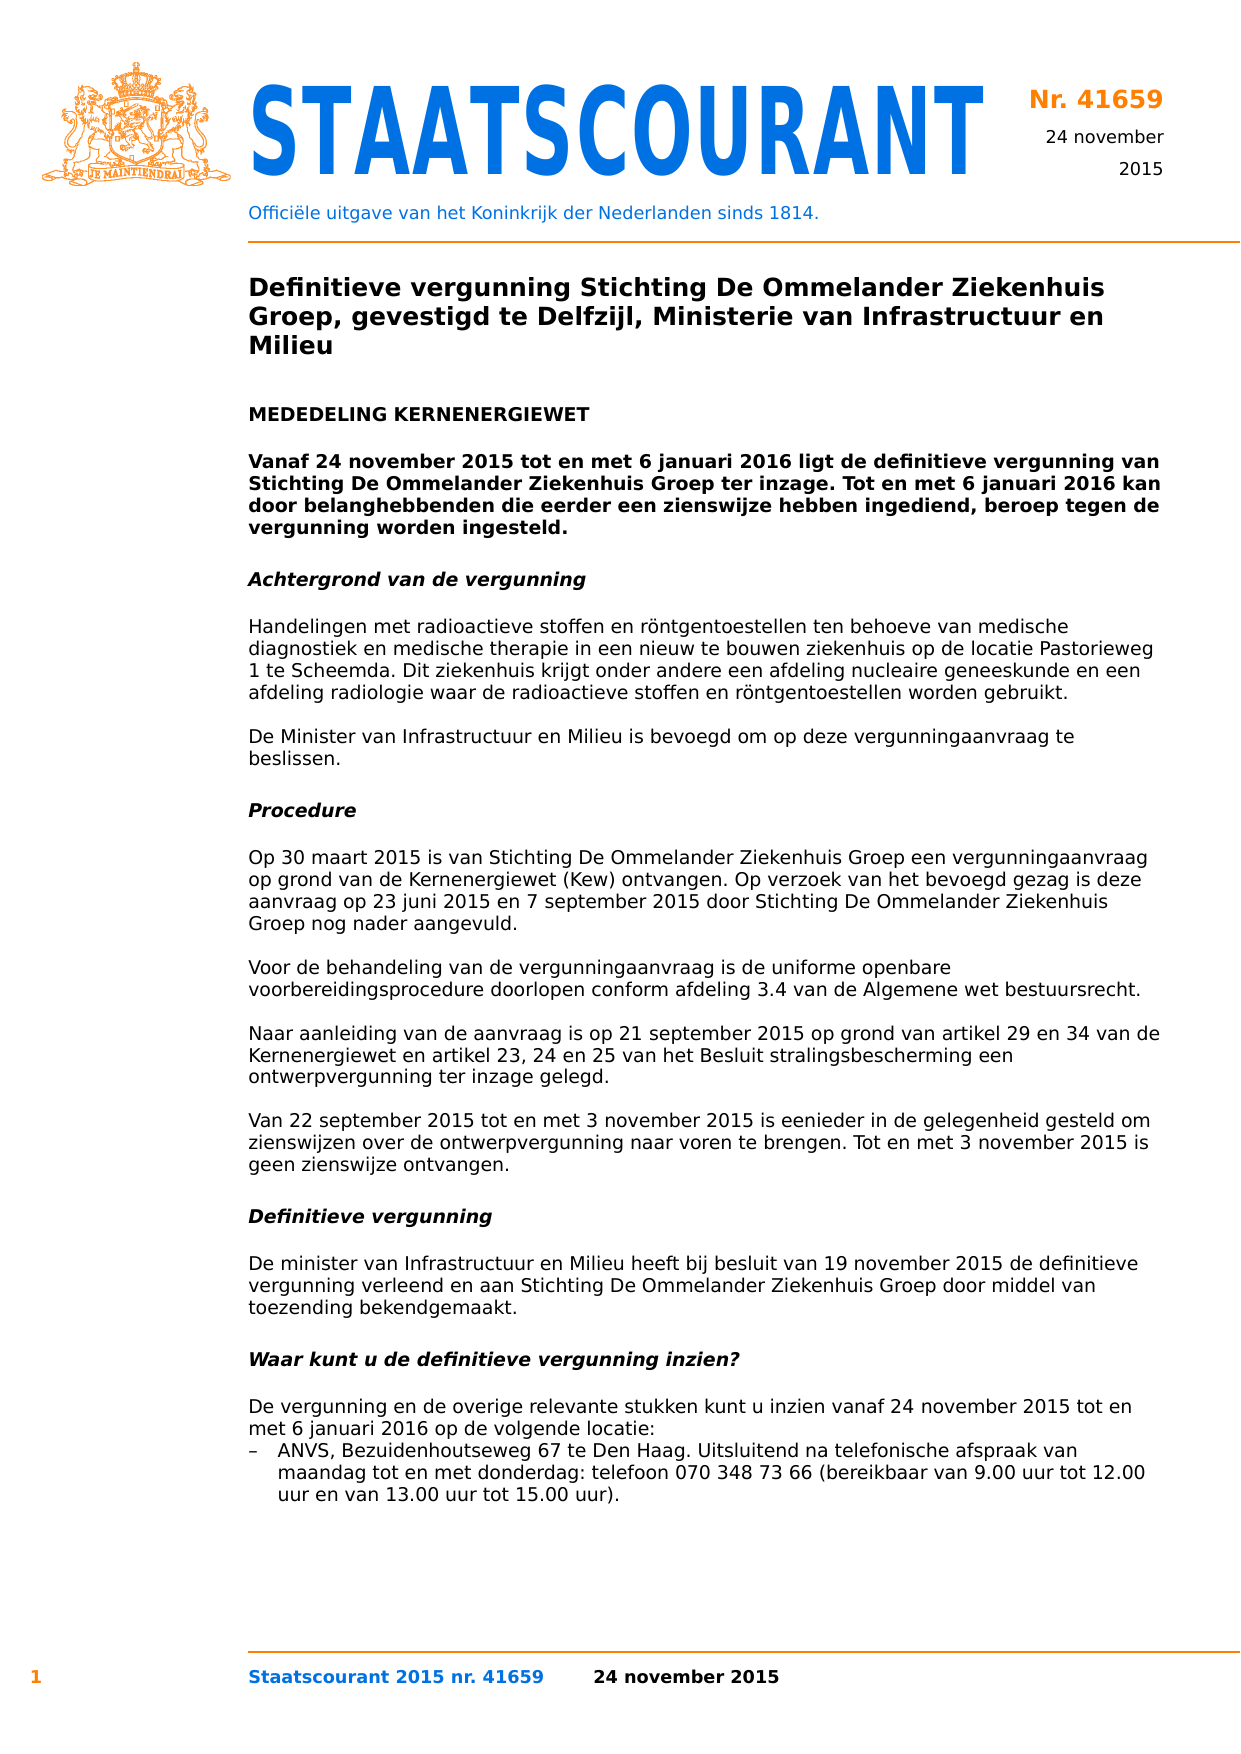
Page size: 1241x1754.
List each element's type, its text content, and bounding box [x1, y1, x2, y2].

table_header Nr. 41659 [998, 62, 1240, 121]
picture [41, 62, 231, 186]
subtitle Waar kunt u de definitieve vergunning inzien? [248, 1349, 1163, 1371]
subtitle MEDEDELING KERNENERGIEWET [248, 404, 1163, 426]
subtitle Definitieve vergunning Stichting De Ommelander Ziekenhuis Groep, gevestigd te Delfzijl, Ministerie van Infrastructuur en Milieu [248, 273, 1163, 361]
text Op 30 maart 2015 is van Stichting De Ommelander Ziekenhuis Groep een vergunningaanvraag op grond van de Kernenergiewet (Kew) ontvangen. Op verzoek van het bevoegd gezag is deze aanvraag op 23 juni 2015 en 7 september 2015 door Stichting De Ommelander Ziekenhuis Groep nog nader aangevuld. [248, 847, 1163, 935]
table_cell 2015 [998, 153, 1240, 203]
subtitle Achtergrond van de vergunning [248, 569, 1163, 591]
text De minister van Infrastructuur en Milieu heeft bij besluit van 19 november 2015 de definitieve vergunning verleend en aan Stichting De Ommelander Ziekenhuis Groep door middel van toezending bekendgemaakt. [248, 1253, 1163, 1319]
table_cell Officiële uitgave van het Koninkrijk der Nederlanden sinds 1814. [248, 203, 1240, 241]
text Handelingen met radioactieve stoffen en röntgentoestellen ten behoeve van medische diagnostiek en medische therapie in een nieuw te bouwen ziekenhuis op de locatie Pastorieweg 1 te Scheemda. Dit ziekenhuis krijgt onder andere een afdeling nucleaire geneeskunde en een afdeling radiologie waar de radioactieve stoffen en röntgentoestellen worden gebruikt. [248, 616, 1163, 704]
text De Minister van Infrastructuur en Milieu is bevoegd om op deze vergunningaanvraag te beslissen. [248, 726, 1163, 770]
table_header [25, 62, 248, 241]
text Voor de behandeling van de vergunningaanvraag is de uniforme openbare voorbereidingsprocedure doorlopen conform afdeling 3.4 van de Algemene wet bestuursrecht. [248, 957, 1163, 1001]
text Naar aanleiding van de aanvraag is op 21 september 2015 op grond van artikel 29 en 34 van de Kernenergiewet en artikel 23, 24 en 25 van het Besluit stralingsbescherming een ontwerpvergunning ter inzage gelegd. [248, 1022, 1163, 1088]
text De vergunning en de overige relevante stukken kunt u inzien vanaf 24 november 2015 tot en met 6 januari 2016 op de volgende locatie: [248, 1396, 1163, 1440]
text Vanaf 24 november 2015 tot en met 6 januari 2016 ligt de definitieve vergunning van Stichting De Ommelander Ziekenhuis Groep ter inzage. Tot en met 6 januari 2016 kan door belanghebbenden die eerder een zienswijze hebben ingediend, beroep tegen de vergunning worden ingesteld. [248, 451, 1163, 539]
table_header STAATSCOURANT [248, 62, 998, 203]
subtitle Definitieve vergunning [248, 1206, 1163, 1228]
table_cell 24 november [998, 121, 1240, 153]
text Van 22 september 2015 tot en met 3 november 2015 is eenieder in de gelegenheid gesteld om zienswijzen over de ontwerpvergunning naar voren te brengen. Tot en met 3 november 2015 is geen zienswijze ontvangen. [248, 1110, 1163, 1176]
subtitle Procedure [248, 800, 1163, 822]
text – ANVS, Bezuidenhoutseweg 67 te Den Haag. Uitsluitend na telefonische afspraak van maandag tot en met donderdag: telefoon 070 348 73 66 (bereikbaar van 9.00 uur tot 12.00 uur en van 13.00 uur tot 15.00 uur). [248, 1440, 1163, 1506]
